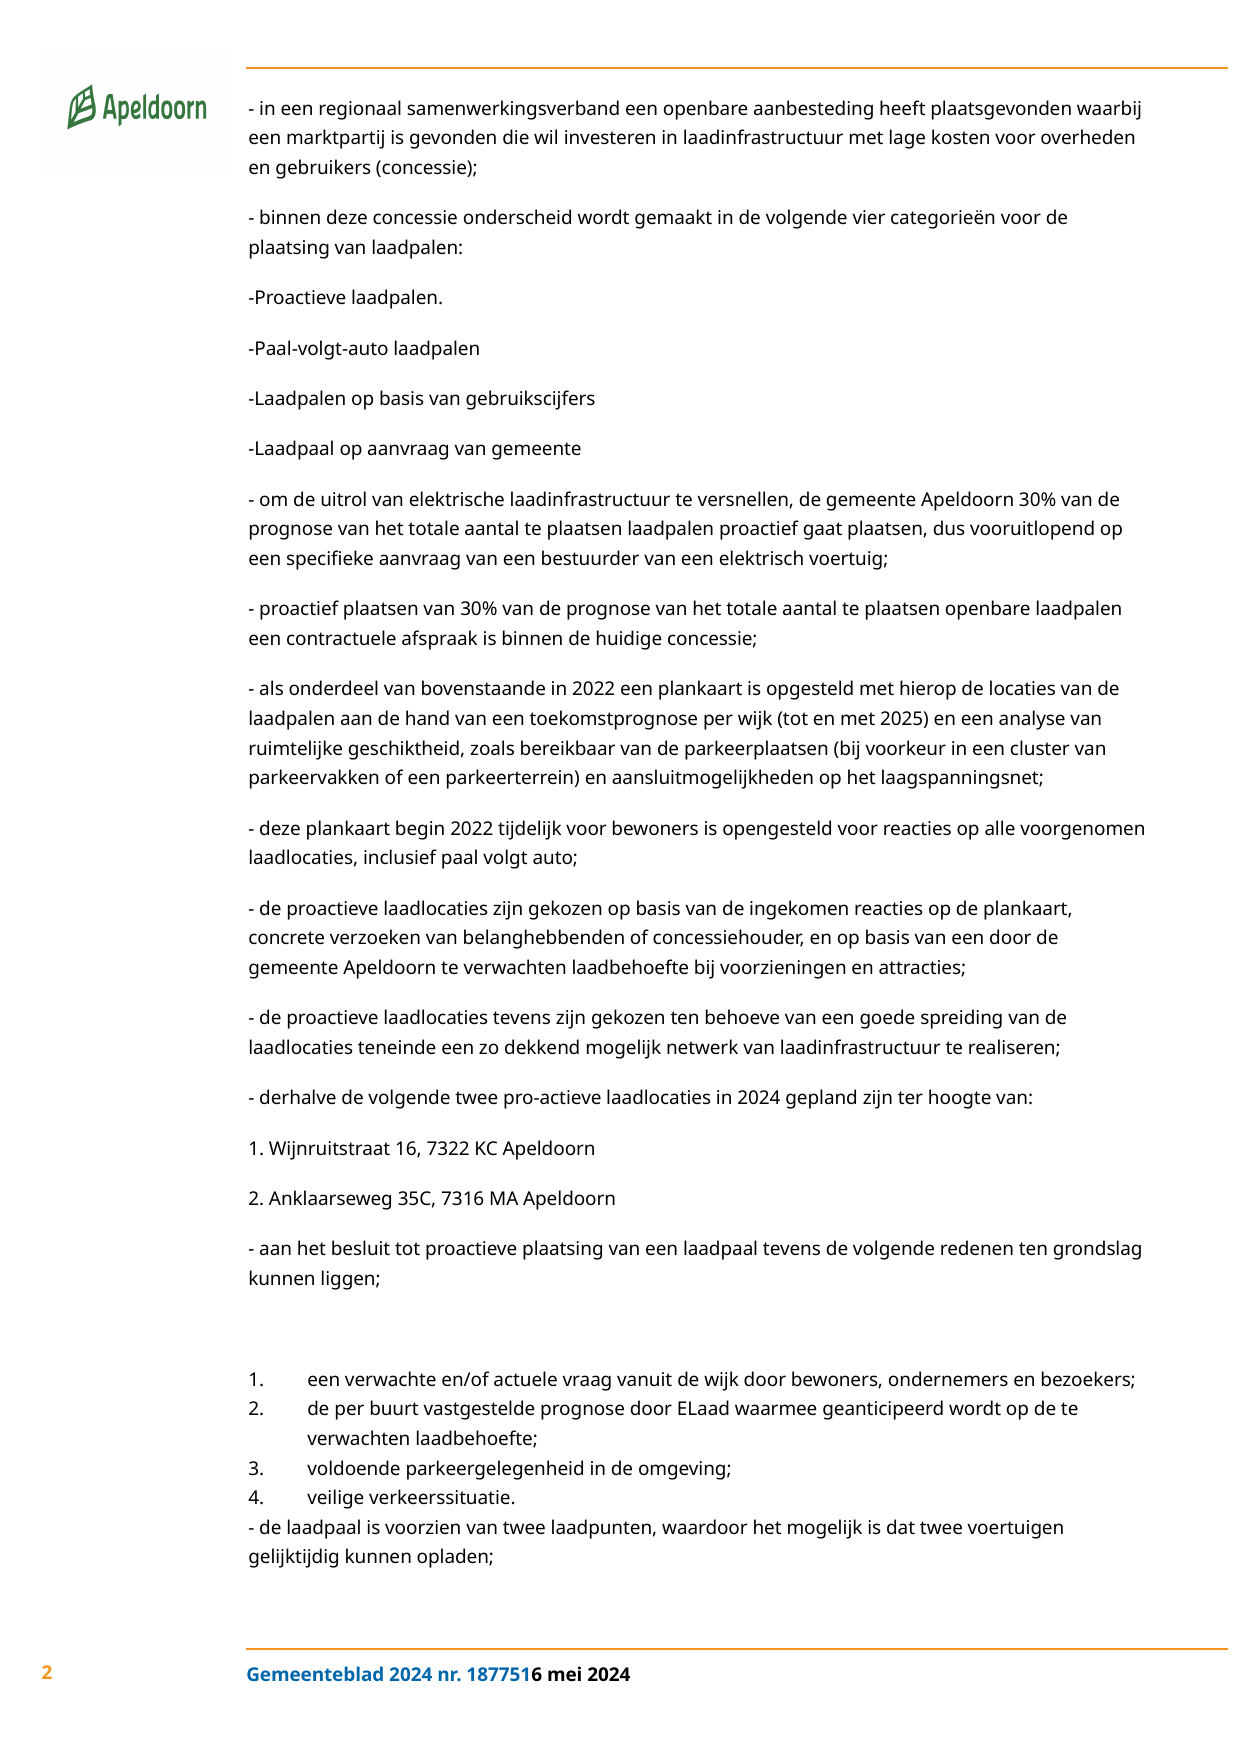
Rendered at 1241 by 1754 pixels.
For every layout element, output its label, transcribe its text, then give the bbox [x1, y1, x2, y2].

text 2. Anklaarseweg 35C, 7316 MA Apeldoorn [248, 1185, 1152, 1211]
text -Paal-volgt-auto laadpalen [248, 335, 1152, 361]
list een verwachte en/of actuele vraag vanuit de wijk door bewoners, ondernemers en bezoekers; [248, 1366, 1152, 1392]
text - de proactieve laadlocaties tevens zijn gekozen ten behoeve van een goede spreiding van de laadlocaties teneinde een zo dekkend mogelijk netwerk van laadinfrastructuur te realiseren; [248, 1004, 1152, 1060]
text 1. Wijnruitstraat 16, 7322 KC Apeldoorn [248, 1135, 1152, 1161]
text - de laadpaal is voorzien van twee laadpunten, waardoor het mogelijk is dat twee voertuigen gelijktijdig kunnen opladen; [248, 1514, 1152, 1569]
list voldoende parkeergelegenheid in de omgeving; [248, 1455, 1152, 1481]
text - aan het besluit tot proactieve plaatsing van een laadpaal tevens de volgende redenen ten grondslag kunnen liggen; [248, 1236, 1152, 1291]
list veilige verkeerssituatie. [248, 1484, 1152, 1510]
text - deze plankaart begin 2022 tijdelijk voor bewoners is opengesteld voor reacties op alle voorgenomen laadlocaties, inclusief paal volgt auto; [248, 815, 1152, 870]
text - derhalve de volgende twee pro-actieve laadlocaties in 2024 gepland zijn ter hoogte van: [248, 1084, 1152, 1110]
text -Laadpaal op aanvraag van gemeente [248, 436, 1152, 461]
text -Proactieve laadpalen. [248, 284, 1152, 310]
text -Laadpalen op basis van gebruikscijfers [248, 385, 1152, 411]
text - proactief plaatsen van 30% van de prognose van het totale aantal te plaatsen openbare laadpalen een contractuele afspraak is binnen de huidige concessie; [248, 596, 1152, 651]
list de per buurt vastgestelde prognose door ELaad waarmee geanticipeerd wordt op de te verwachten laadbehoefte; [248, 1396, 1152, 1451]
text - als onderdeel van bovenstaande in 2022 een plankaart is opgesteld met hierop de locaties van de laadpalen aan de hand van een toekomstprognose per wijk (tot en met 2025) en een analyse van ruimtelijke geschiktheid, zoals bereikbaar van de parkeerplaatsen (bij voorkeur in een cluster van parkeervakken of een parkeerterrein) en aansluitmogelijkheden op het laagspanningsnet; [248, 676, 1152, 790]
text - de proactieve laadlocaties zijn gekozen op basis van de ingekomen reacties op de plankaart, concrete verzoeken van belanghebbenden of concessiehouder, en op basis van een door de gemeente Apeldoorn te verwachten laadbehoefte bij voorzieningen en attracties; [248, 895, 1152, 980]
picture [41, 47, 231, 172]
text - in een regionaal samenwerkingsverband een openbare aanbesteding heeft plaatsgevonden waarbij een marktpartij is gevonden die wil investeren in laadinfrastructuur met lage kosten voor overheden en gebruikers (concessie); [248, 95, 1152, 180]
text - binnen deze concessie onderscheid wordt gemaakt in de volgende vier categorieën voor de plaatsing van laadpalen: [248, 204, 1152, 260]
text - om de uitrol van elektrische laadinfrastructuur te versnellen, de gemeente Apeldoorn 30% van de prognose van het totale aantal te plaatsen laadpalen proactief gaat plaatsen, dus vooruitlopend op een specifieke aanvraag van een bestuurder van een elektrisch voertuig; [248, 486, 1152, 571]
